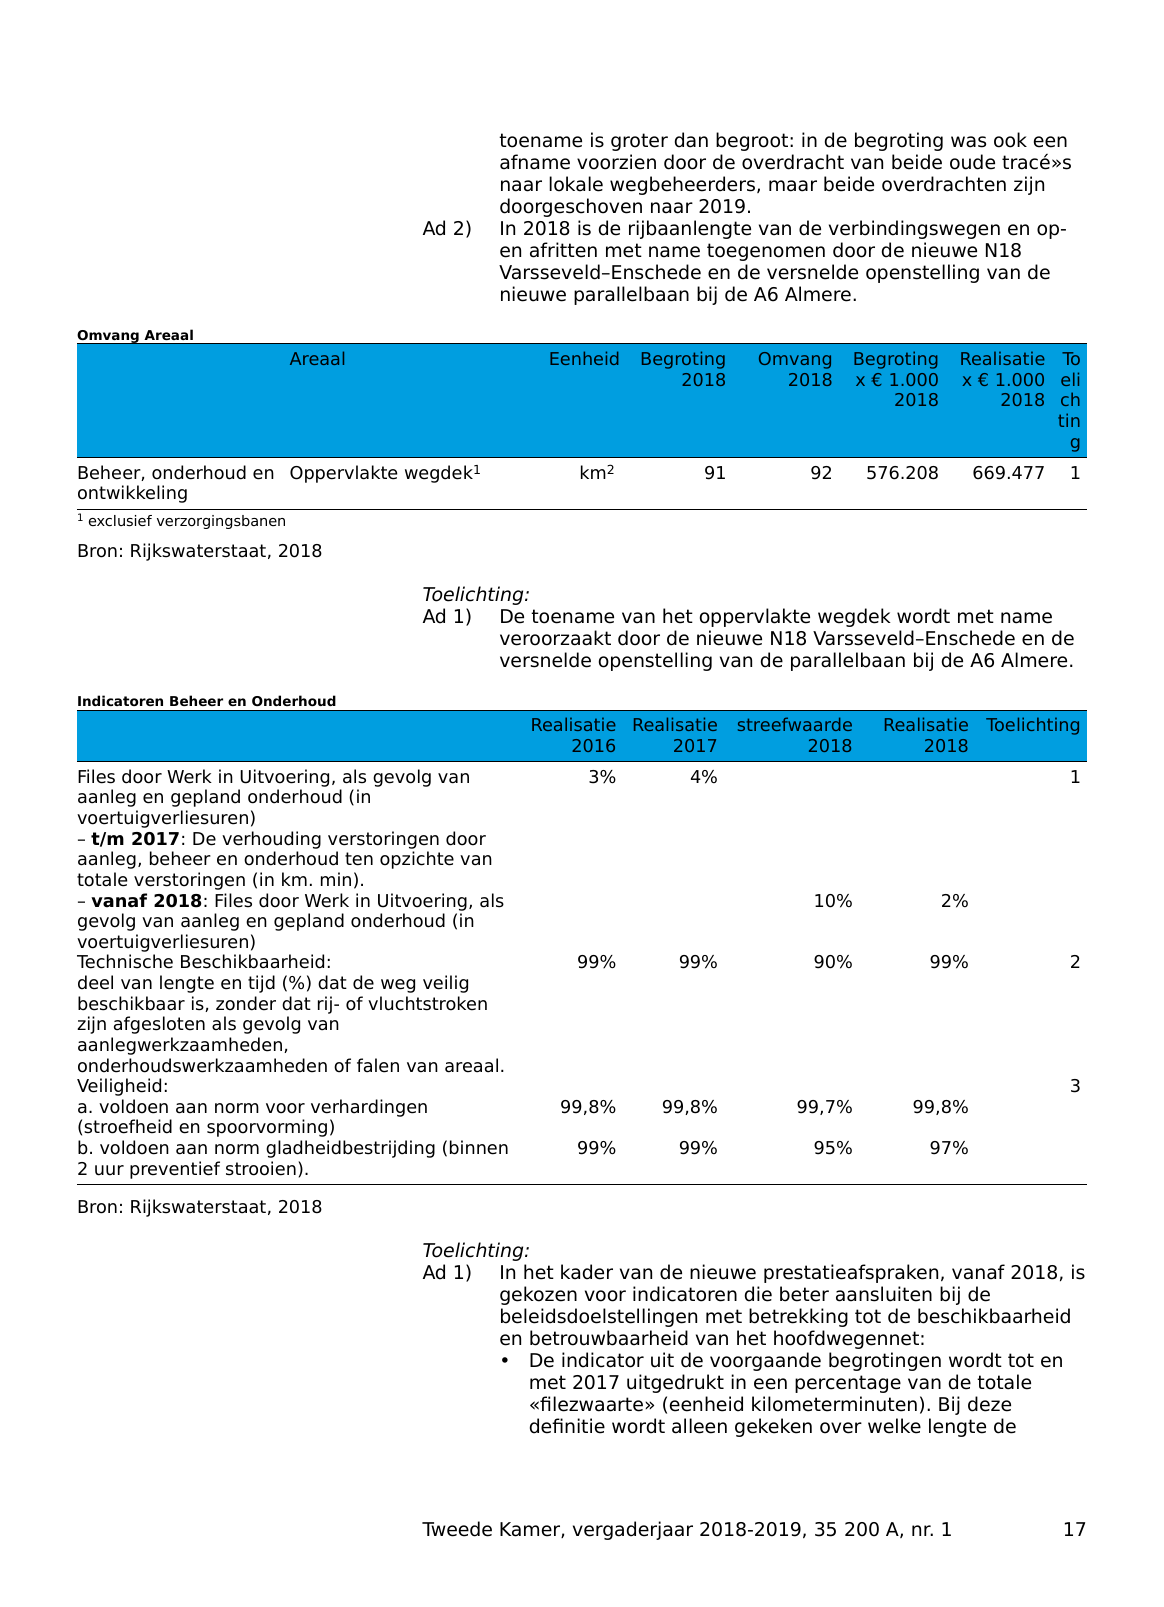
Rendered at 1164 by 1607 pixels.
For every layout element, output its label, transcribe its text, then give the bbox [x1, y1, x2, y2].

table_cell Eenheid [520, 344, 626, 457]
table_cell [521, 1076, 974, 1097]
table_cell Files door Werk in Uitvoering, als gevolg van aanleg en gepland onderhoud (in voertuigverliesuren) – t/m 2017: De verhouding verstoringen door aanleg, beheer en onderhoud ten opzichte van totale verstoringen (in km. min). [77, 762, 521, 891]
table_cell 97% [859, 1138, 974, 1184]
table_cell 10% [724, 891, 858, 952]
table_cell 99,8% [859, 1097, 974, 1138]
text Ad 2) In 2018 is de rijbaanlengte van de verbindingswegen en op- en afritten met name toegenomen door de nieuwe N18 Varsseveld–Enschede en de versnelde openstelling van de nieuwe parallelbaan bij de A6 Almere. [422, 218, 1087, 306]
table_cell Realisatie 2016 [521, 711, 622, 761]
table_cell [622, 891, 724, 952]
table_cell Oppervlakte wegdek1 [284, 458, 519, 508]
table_cell 3 [975, 1076, 1087, 1097]
table_cell 576.208 [839, 458, 945, 508]
table_cell [975, 1138, 1087, 1184]
table_cell [77, 711, 521, 761]
table_cell a. voldoen aan norm voor verhardingen (stroefheid en spoorvorming) [77, 1097, 521, 1138]
table_cell 99% [622, 1138, 724, 1184]
table_header Omvang Areaal [77, 328, 1087, 343]
subtitle Toelichting: [422, 584, 1087, 606]
table_cell 99% [859, 953, 974, 1076]
table_cell 99,8% [521, 1097, 622, 1138]
table_cell Omvang 2018 [732, 344, 838, 457]
table_cell [859, 762, 974, 891]
table_cell [724, 762, 858, 891]
table_cell – vanaf 2018: Files door Werk in Uitvoering, als gevolg van aanleg en gepland onderhoud (in voertuigverliesuren) [77, 891, 521, 952]
text Ad 1) In het kader van de nieuwe prestatieafspraken, vanaf 2018, is gekozen voor indicatoren die beter aansluiten bij de beleidsdoelstellingen met betrekking tot de beschikbaarheid en betrouwbaarheid van het hoofdwegennet: [422, 1262, 1087, 1349]
table_cell Toelichting [975, 711, 1087, 761]
text • De indicator uit de voorgaande begrotingen wordt tot en met 2017 uitgedrukt in een percentage van de totale «filezwaarte» (eenheid kilometerminuten). Bij deze definitie wordt alleen gekeken over welke lengte de [499, 1349, 1087, 1437]
table_cell 90% [724, 953, 858, 1076]
table_cell Toelichting [1051, 344, 1087, 457]
table_cell Begroting x € 1.000 2018 [839, 344, 945, 457]
table_cell Beheer, onderhoud en ontwikkeling [77, 458, 283, 508]
table_cell 99% [521, 953, 622, 1076]
table_cell Begroting 2018 [626, 344, 732, 457]
text Ad 1) De toename van het oppervlakte wegdek wordt met name veroorzaakt door de nieuwe N18 Varsseveld–Enschede en de versnelde openstelling van de parallelbaan bij de A6 Almere. [422, 606, 1087, 672]
table_cell streefwaarde 2018 [724, 711, 858, 761]
table_cell 99,7% [724, 1097, 858, 1138]
table_cell Realisatie x € 1.000 2018 [945, 344, 1051, 457]
table_cell [77, 344, 283, 457]
table_cell b. voldoen aan norm gladheidbestrijding (binnen 2 uur preventief strooien). [77, 1138, 521, 1184]
table_cell [521, 891, 622, 952]
table_cell 99,8% [622, 1097, 724, 1138]
table_cell 669.477 [945, 458, 1051, 508]
table_cell 99% [622, 953, 724, 1076]
table_header Indicatoren Beheer en Onderhoud [77, 694, 1087, 709]
table_cell Bron: Rijkswaterstaat, 2018 [77, 1185, 1087, 1217]
table_cell km2 [520, 458, 626, 508]
table_cell 1 exclusief verzorgingsbanen Bron: Rijkswaterstaat, 2018 [77, 510, 1087, 562]
table_cell 2 [975, 953, 1087, 1076]
table_cell 99% [521, 1138, 622, 1184]
table_cell 1 [1051, 458, 1087, 508]
table_cell [975, 1097, 1087, 1138]
table_cell 91 [626, 458, 732, 508]
table_cell Technische Beschikbaarheid: deel van lengte en tijd (%) dat de weg veilig beschikbaar is, zonder dat rij- of vluchtstroken zijn afgesloten als gevolg van aanlegwerkzaamheden, onderhoudswerkzaamheden of falen van areaal. [77, 953, 521, 1076]
table_cell 2% [859, 891, 974, 952]
table_cell [975, 891, 1087, 952]
table_cell Realisatie 2018 [859, 711, 974, 761]
table_cell 95% [724, 1138, 858, 1184]
table_cell Realisatie 2017 [622, 711, 724, 761]
table_cell Areaal [284, 344, 519, 457]
table_cell 3% [521, 762, 622, 891]
table_cell 92 [732, 458, 838, 508]
table_cell Veiligheid: [77, 1076, 521, 1097]
subtitle Toelichting: [422, 1240, 1087, 1262]
table_cell 1 [975, 762, 1087, 891]
table_cell 4% [622, 762, 724, 891]
text toename is groter dan begroot: in de begroting was ook een afname voorzien door de overdracht van beide oude tracé»s naar lokale wegbeheerders, maar beide overdrachten zijn doorgeschoven naar 2019. [422, 130, 1087, 218]
